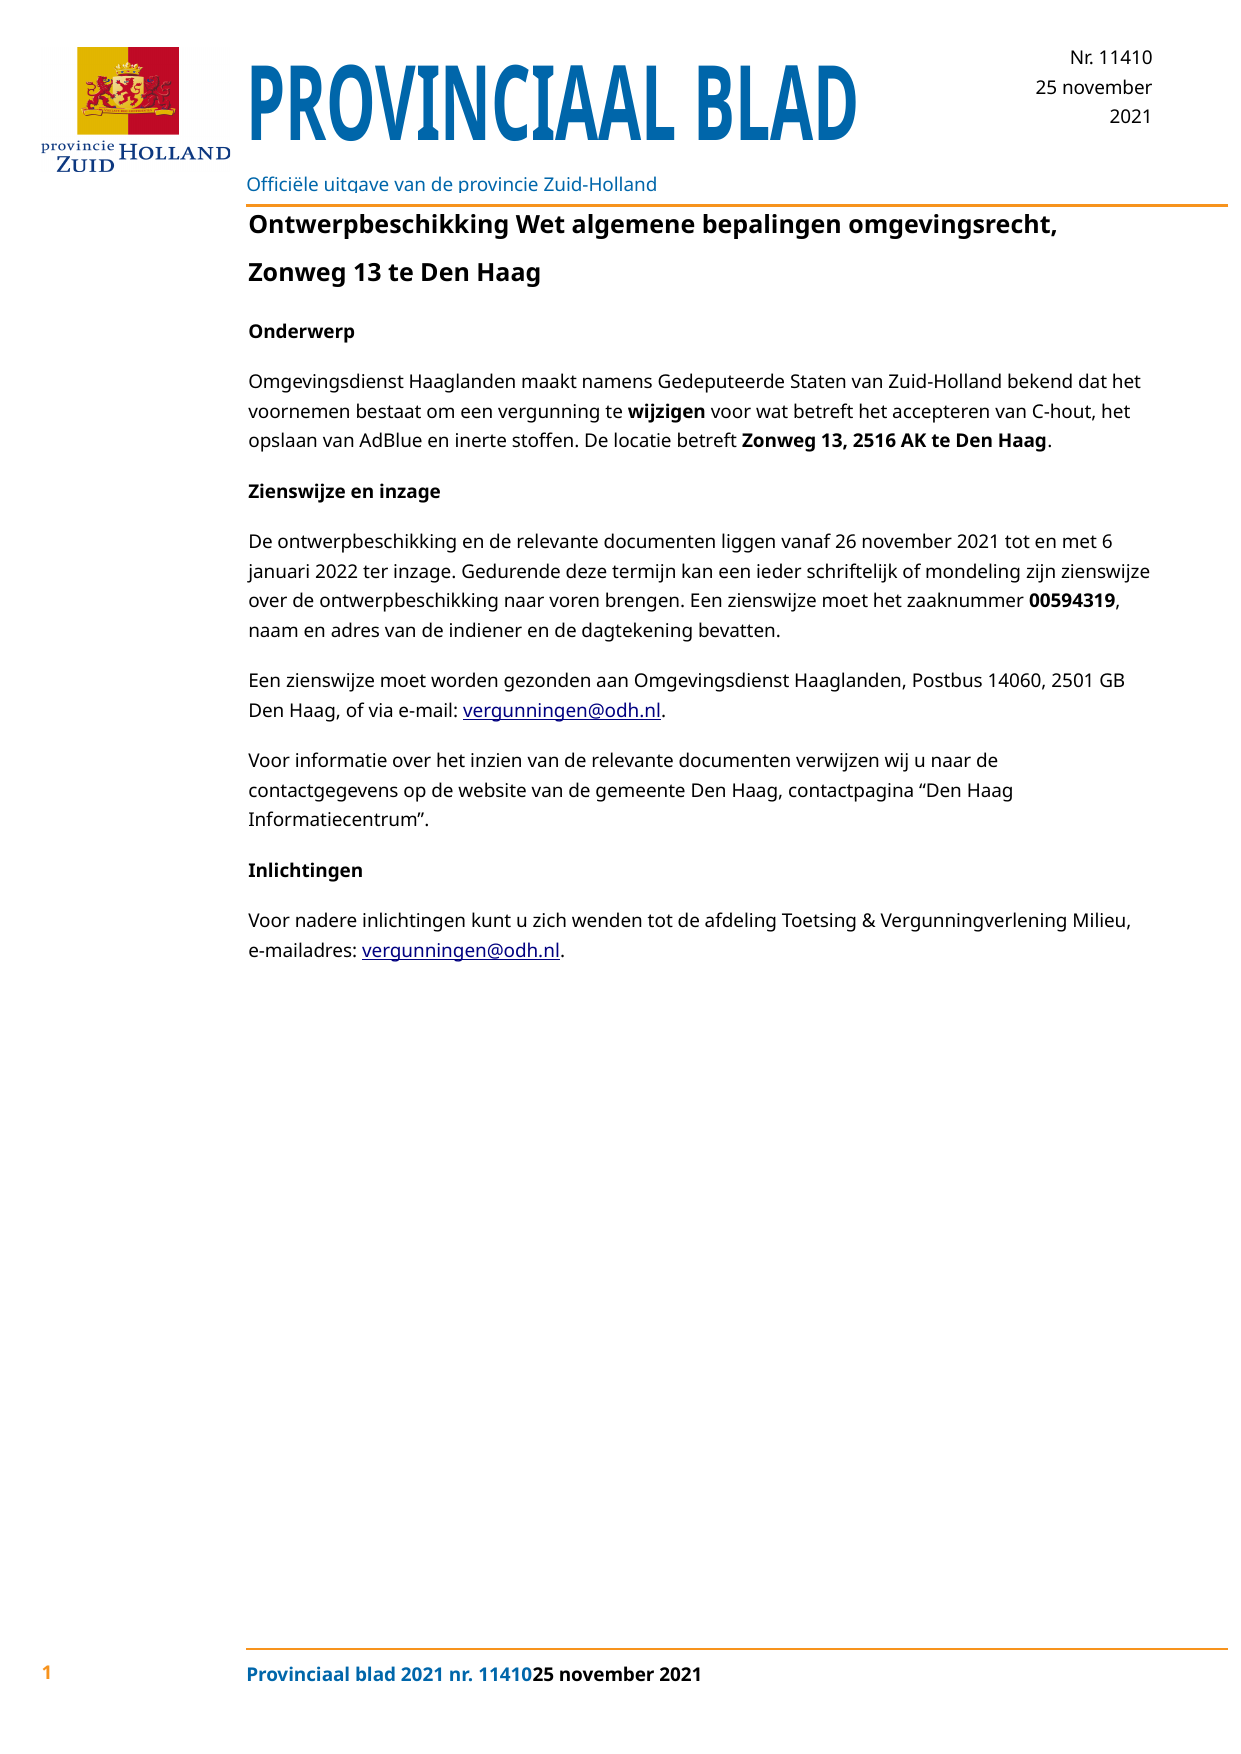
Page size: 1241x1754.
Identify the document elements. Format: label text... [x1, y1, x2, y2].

text Ontwerpbeschikking Wet algemene bepalingen omgevingsrecht, Zonweg 13 te Den Haag [248, 207, 1152, 288]
text Zienswijze en inzage [248, 478, 1152, 504]
text Omgevingsdienst Haaglanden maakt namens Gedeputeerde Staten van Zuid-Holland bekend dat het voornemen bestaat om een vergunning te wijzigen voor wat betreft het accepteren van C-hout, het opslaan van AdBlue en inerte stoffen. De locatie betreft Zonweg 13, 2516 AK te Den Haag. [248, 368, 1152, 453]
text Een zienswijze moet worden gezonden aan Omgevingsdienst Haaglanden, Postbus 14060, 2501 GB Den Haag, of via e-mail: vergunningen@odh.nl. [248, 667, 1152, 723]
text Onderwerp [248, 318, 1152, 344]
text Inlichtingen [248, 857, 1152, 883]
text Voor informatie over het inzien van de relevante documenten verwijzen wij u naar de contactgegevens op de website van de gemeente Den Haag, contactpagina “Den Haag Informatiecentrum”. [248, 747, 1152, 832]
text De ontwerpbeschikking en de relevante documenten liggen vanaf 26 november 2021 tot en met 6 januari 2022 ter inzage. Gedurende deze termijn kan een ieder schriftelijk of mondeling zijn zienswijze over de ontwerpbeschikking naar voren brengen. Een zienswijze moet het zaaknummer 00594319, naam en adres van de indiener en de dagtekening bevatten. [248, 528, 1152, 643]
text Voor nadere inlichtingen kunt u zich wenden tot de afdeling Toetsing & Vergunningverlening Milieu, e-mailadres: vergunningen@odh.nl. [248, 907, 1152, 963]
picture [41, 47, 231, 172]
